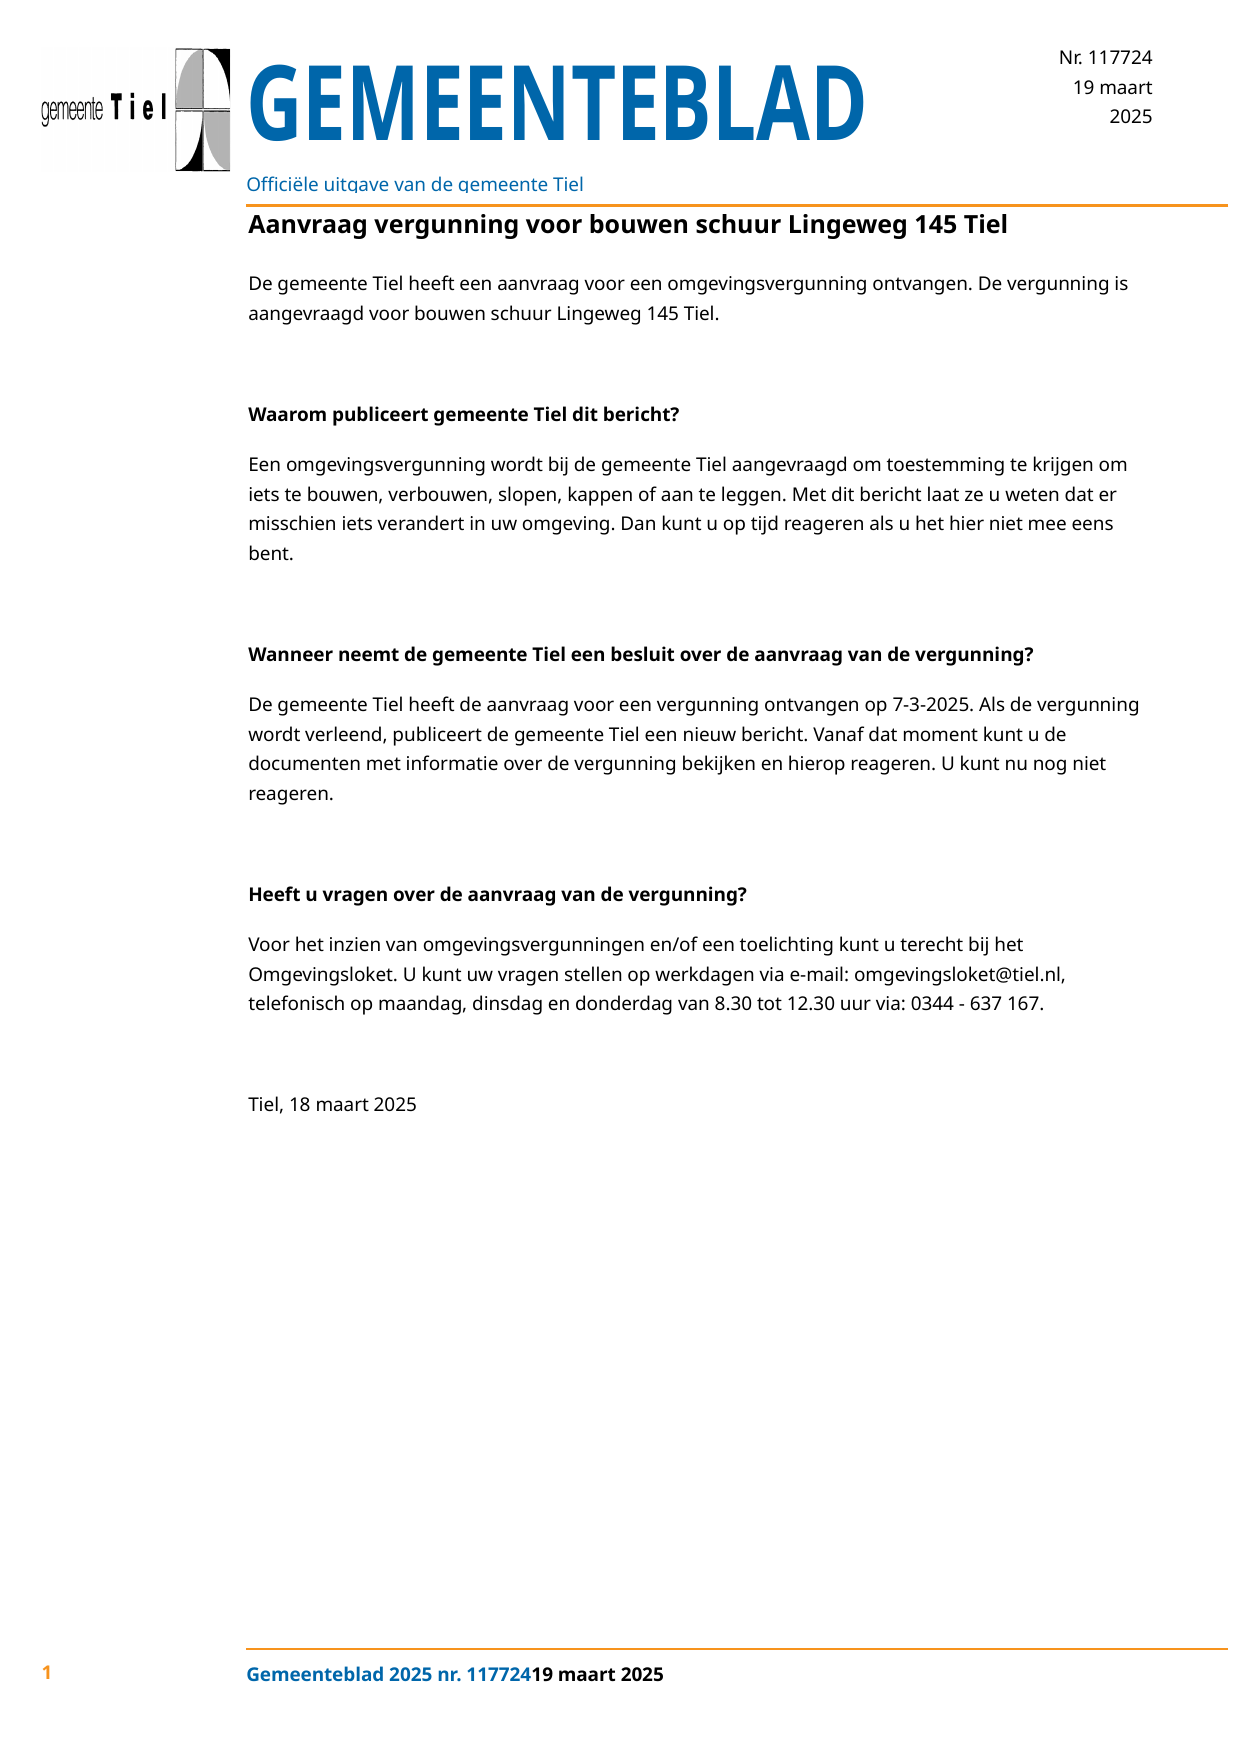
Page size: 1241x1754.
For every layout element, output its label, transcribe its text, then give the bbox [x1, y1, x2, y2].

text De gemeente Tiel heeft de aanvraag voor een vergunning ontvangen op 7-3-2025. Als de vergunning wordt verleend, publiceert de gemeente Tiel een nieuw bericht. Vanaf dat moment kunt u de documenten met informatie over de vergunning bekijken en hierop reageren. U kunt nu nog niet reageren. [248, 691, 1152, 806]
text Waarom publiceert gemeente Tiel dit bericht? [248, 401, 1152, 426]
text Een omgevingsvergunning wordt bij de gemeente Tiel aangevraagd om toestemming te krijgen om iets te bouwen, verbouwen, slopen, kappen of aan te leggen. Met dit bericht laat ze u weten dat er misschien iets verandert in uw omgeving. Dan kunt u op tijd reageren als u het hier niet mee eens bent. [248, 451, 1152, 566]
picture [41, 47, 231, 172]
text Aanvraag vergunning voor bouwen schuur Lingeweg 145 Tiel [248, 207, 1152, 241]
text Tiel, 18 maart 2025 [248, 1091, 1152, 1117]
text Wanneer neemt de gemeente Tiel een besluit over de aanvraag van de vergunning? [248, 641, 1152, 666]
text De gemeente Tiel heeft een aanvraag voor een omgevingsvergunning ontvangen. De vergunning is aangevraagd voor bouwen schuur Lingeweg 145 Tiel. [248, 270, 1152, 326]
text Voor het inzien van omgevingsvergunningen en/of een toelichting kunt u terecht bij het Omgevingsloket. U kunt uw vragen stellen op werkdagen via e-mail: omgevingsloket@tiel.nl, telefonisch op maandag, dinsdag en donderdag van 8.30 tot 12.30 uur via: 0344 - 637 167. [248, 931, 1152, 1016]
text Heeft u vragen over de aanvraag van de vergunning? [248, 881, 1152, 906]
